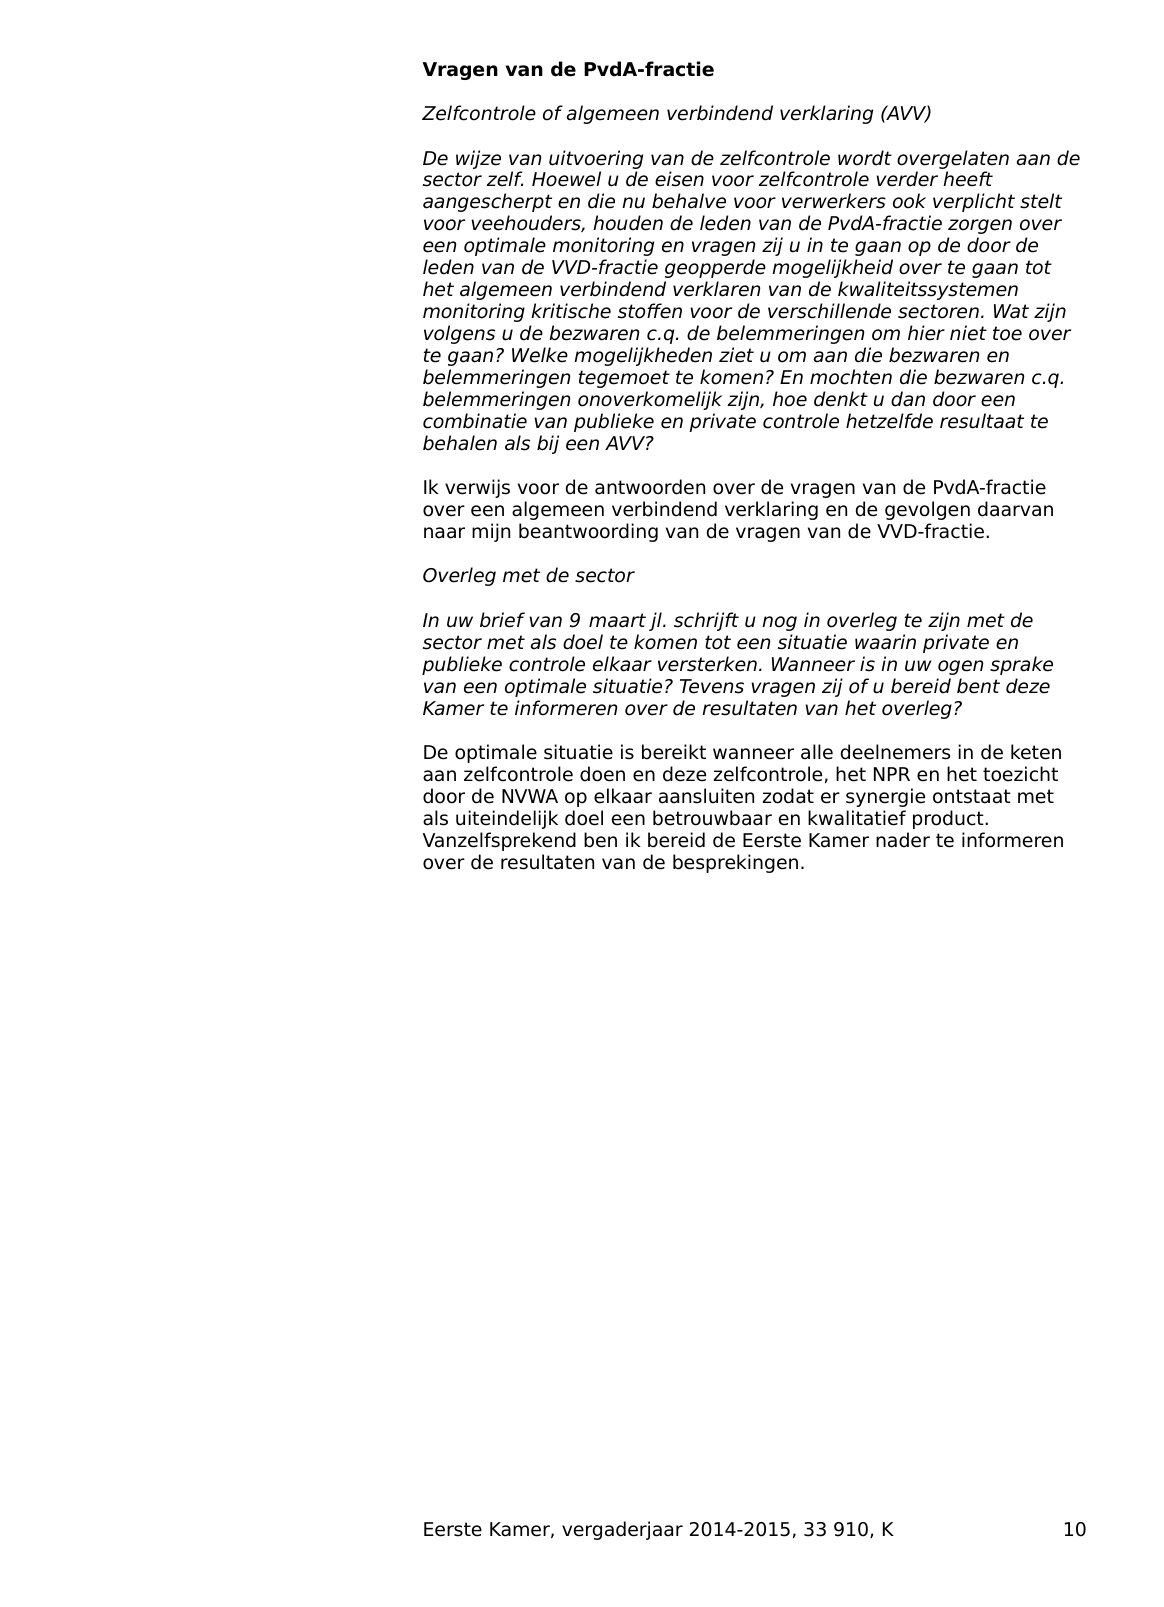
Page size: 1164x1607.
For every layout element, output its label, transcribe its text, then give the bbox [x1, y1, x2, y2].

subtitle Overleg met de sector [422, 565, 1087, 587]
subtitle Zelfcontrole of algemeen verbindend verklaring (AVV) [422, 103, 1087, 125]
text Ik verwijs voor de antwoorden over de vragen van de PvdA-fractie over een algemeen verbindend verklaring en de gevolgen daarvan naar mijn beantwoording van de vragen van de VVD-fractie. [422, 477, 1087, 543]
text In uw brief van 9 maart jl. schrijft u nog in overleg te zijn met de sector met als doel te komen tot een situatie waarin private en publieke controle elkaar versterken. Wanneer is in uw ogen sprake van een optimale situatie? Tevens vragen zij of u bereid bent deze Kamer te informeren over de resultaten van het overleg? [422, 609, 1087, 719]
subtitle Vragen van de PvdA-fractie [422, 59, 1087, 81]
text De wijze van uitvoering van de zelfcontrole wordt overgelaten aan de sector zelf. Hoewel u de eisen voor zelfcontrole verder heeft aangescherpt en die nu behalve voor verwerkers ook verplicht stelt voor veehouders, houden de leden van de PvdA-fractie zorgen over een optimale monitoring en vragen zij u in te gaan op de door de leden van de VVD-fractie geopperde mogelijkheid over te gaan tot het algemeen verbindend verklaren van de kwaliteitssystemen monitoring kritische stoffen voor de verschillende sectoren. Wat zijn volgens u de bezwaren c.q. de belemmeringen om hier niet toe over te gaan? Welke mogelijkheden ziet u om aan die bezwaren en belemmeringen tegemoet te komen? En mochten die bezwaren c.q. belemmeringen onoverkomelijk zijn, hoe denkt u dan door een combinatie van publieke en private controle hetzelfde resultaat te behalen als bij een AVV? [422, 147, 1087, 455]
text De optimale situatie is bereikt wanneer alle deelnemers in de keten aan zelfcontrole doen en deze zelfcontrole, het NPR en het toezicht door de NVWA op elkaar aansluiten zodat er synergie ontstaat met als uiteindelijk doel een betrouwbaar en kwalitatief product. Vanzelfsprekend ben ik bereid de Eerste Kamer nader te informeren over de resultaten van de besprekingen. [422, 742, 1087, 873]
